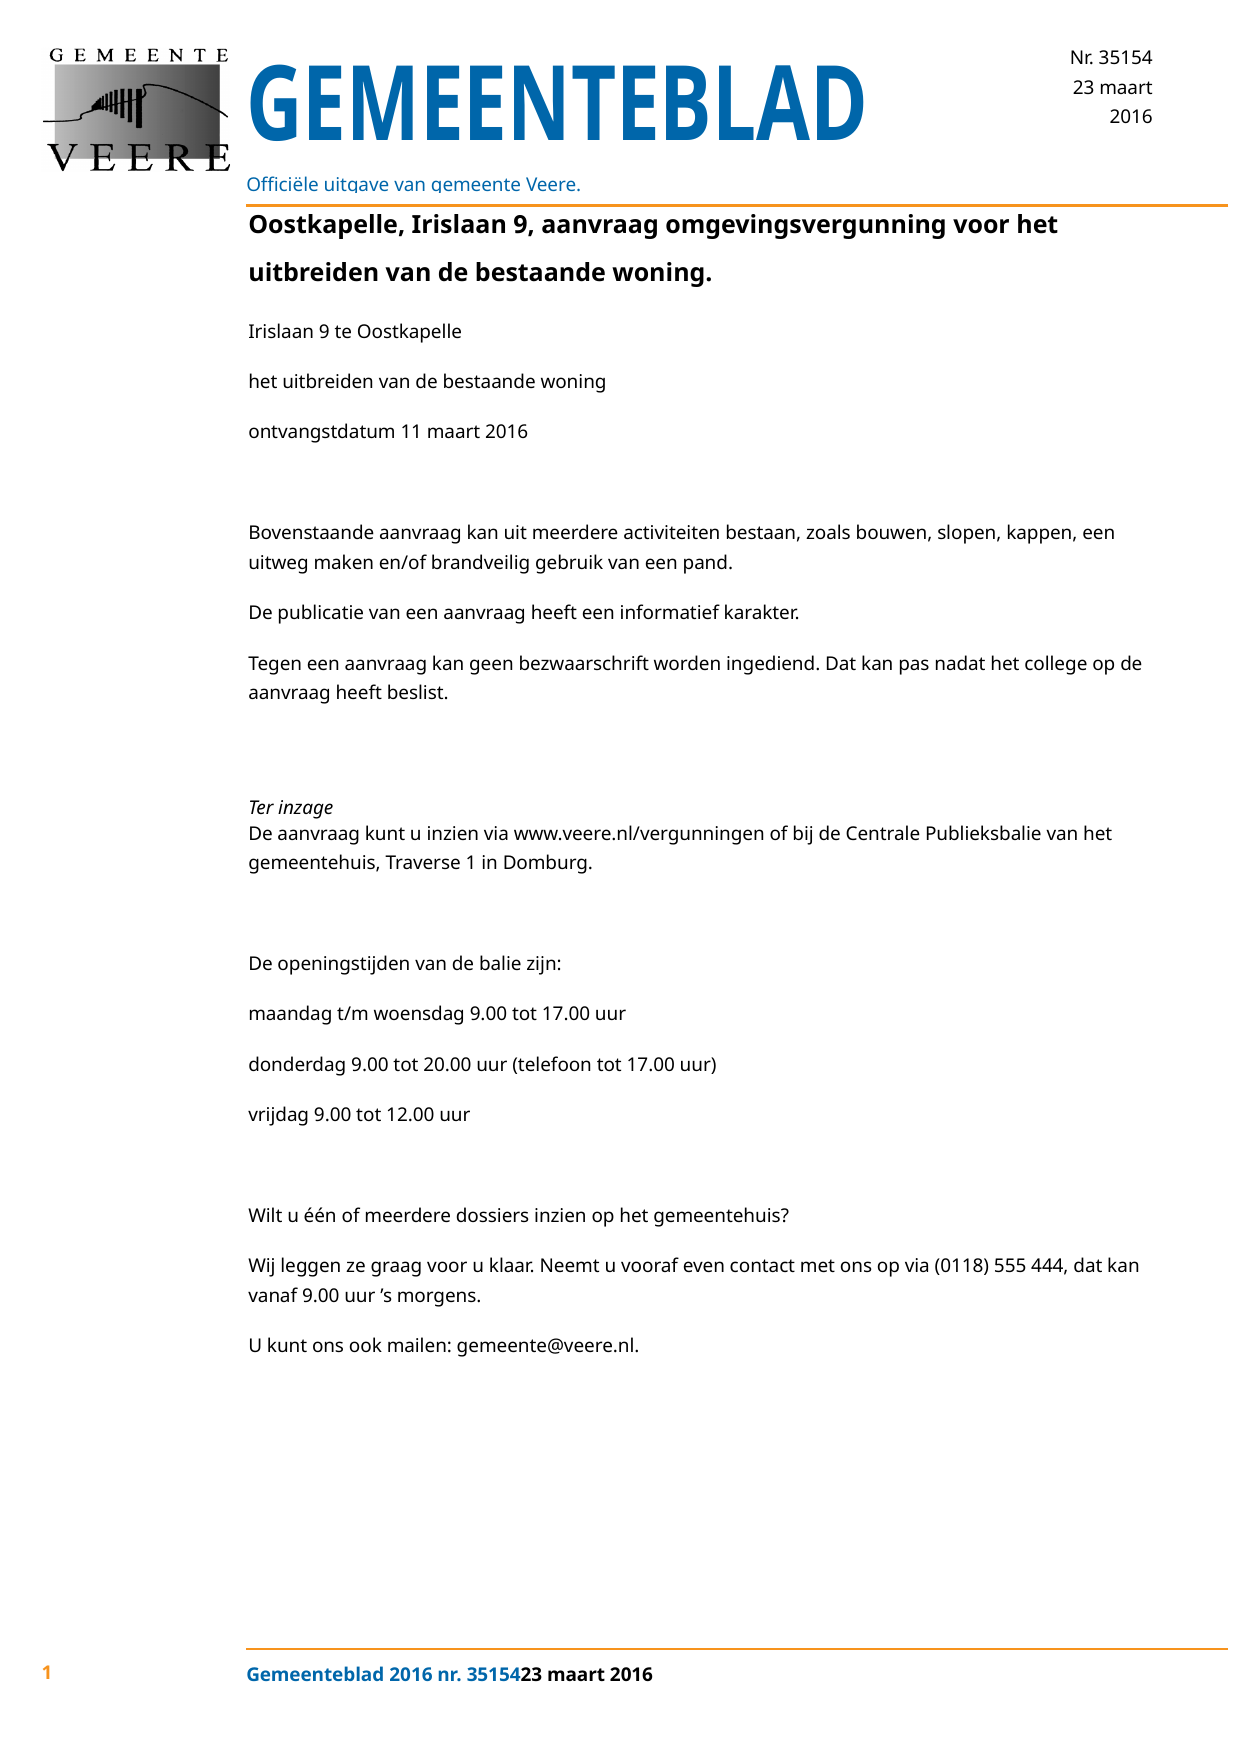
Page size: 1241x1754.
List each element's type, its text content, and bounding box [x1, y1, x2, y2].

text Tegen een aanvraag kan geen bezwaarschrift worden ingediend. Dat kan pas nadat het college op de aanvraag heeft beslist. [248, 650, 1152, 705]
text het uitbreiden van de bestaande woning [248, 368, 1152, 394]
text Irislaan 9 te Oostkapelle [248, 318, 1152, 344]
text maandag t/m woensdag 9.00 tot 17.00 uur [248, 1001, 1152, 1026]
text Wilt u één of meerdere dossiers inzien op het gemeentehuis? [248, 1202, 1152, 1228]
text De publicatie van een aanvraag heeft een informatief karakter. [248, 599, 1152, 625]
text Bovenstaande aanvraag kan uit meerdere activiteiten bestaan, zoals bouwen, slopen, kappen, een uitweg maken en/of brandveilig gebruik van een pand. [248, 519, 1152, 575]
text U kunt ons ook mailen: gemeente@veere.nl. [248, 1333, 1152, 1358]
text De aanvraag kunt u inzien via www.veere.nl/vergunningen of bij de Centrale Publieksbalie van het gemeentehuis, Traverse 1 in Domburg. [248, 820, 1152, 875]
picture [41, 47, 231, 172]
text vrijdag 9.00 tot 12.00 uur [248, 1101, 1152, 1127]
text Oostkapelle, Irislaan 9, aanvraag omgevingsvergunning voor het uitbreiden van de bestaande woning. [248, 207, 1152, 288]
text donderdag 9.00 tot 20.00 uur (telefoon tot 17.00 uur) [248, 1051, 1152, 1077]
text De openingstijden van de balie zijn: [248, 950, 1152, 976]
text Wij leggen ze graag voor u klaar. Neemt u vooraf even contact met ons op via (0118) 555 444, dat kan vanaf 9.00 uur ’s morgens. [248, 1253, 1152, 1308]
text Ter inzage [248, 794, 1152, 820]
text ontvangstdatum 11 maart 2016 [248, 419, 1152, 444]
